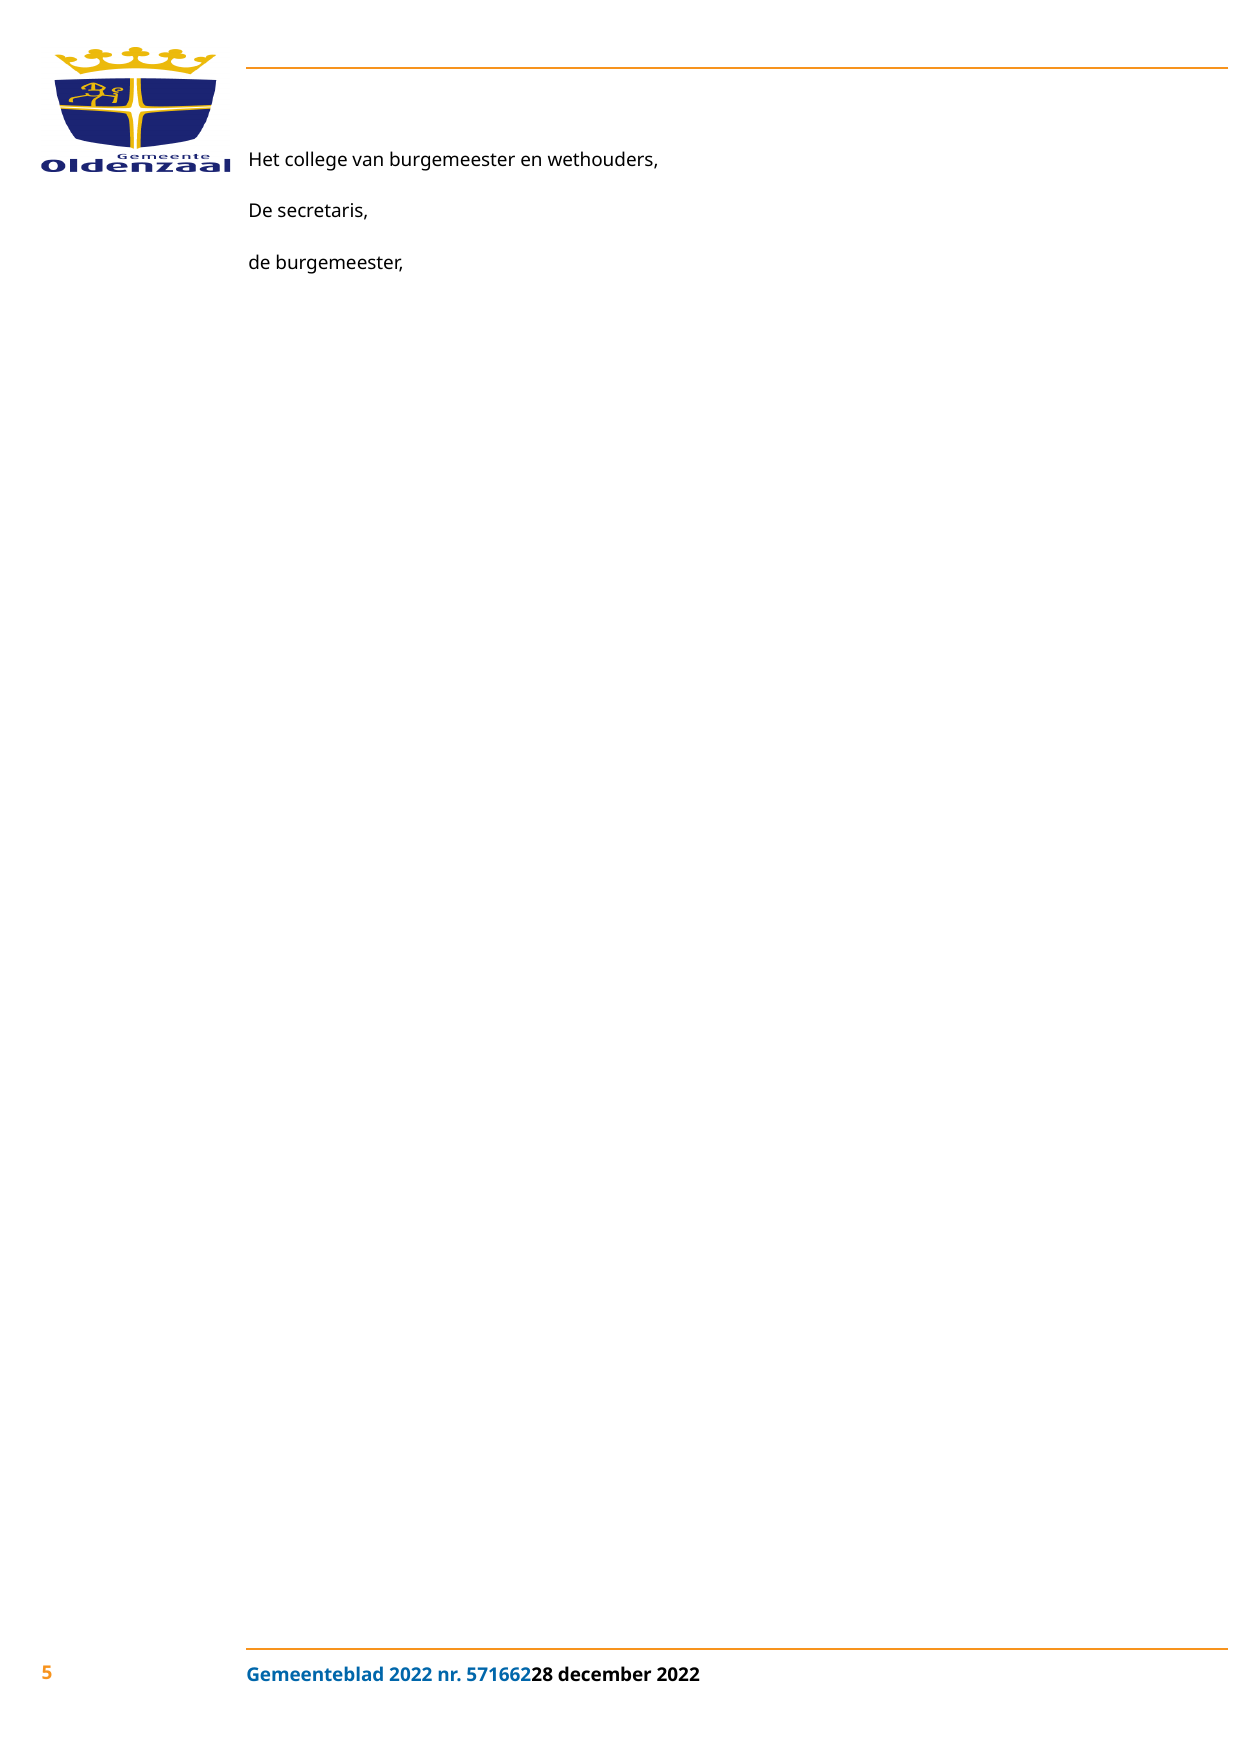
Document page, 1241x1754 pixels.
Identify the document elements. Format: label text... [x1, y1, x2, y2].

text de burgemeester, [248, 249, 1152, 275]
text De secretaris, [248, 198, 1152, 223]
picture [41, 47, 231, 172]
text Het college van burgemeester en wethouders, [248, 146, 1152, 172]
